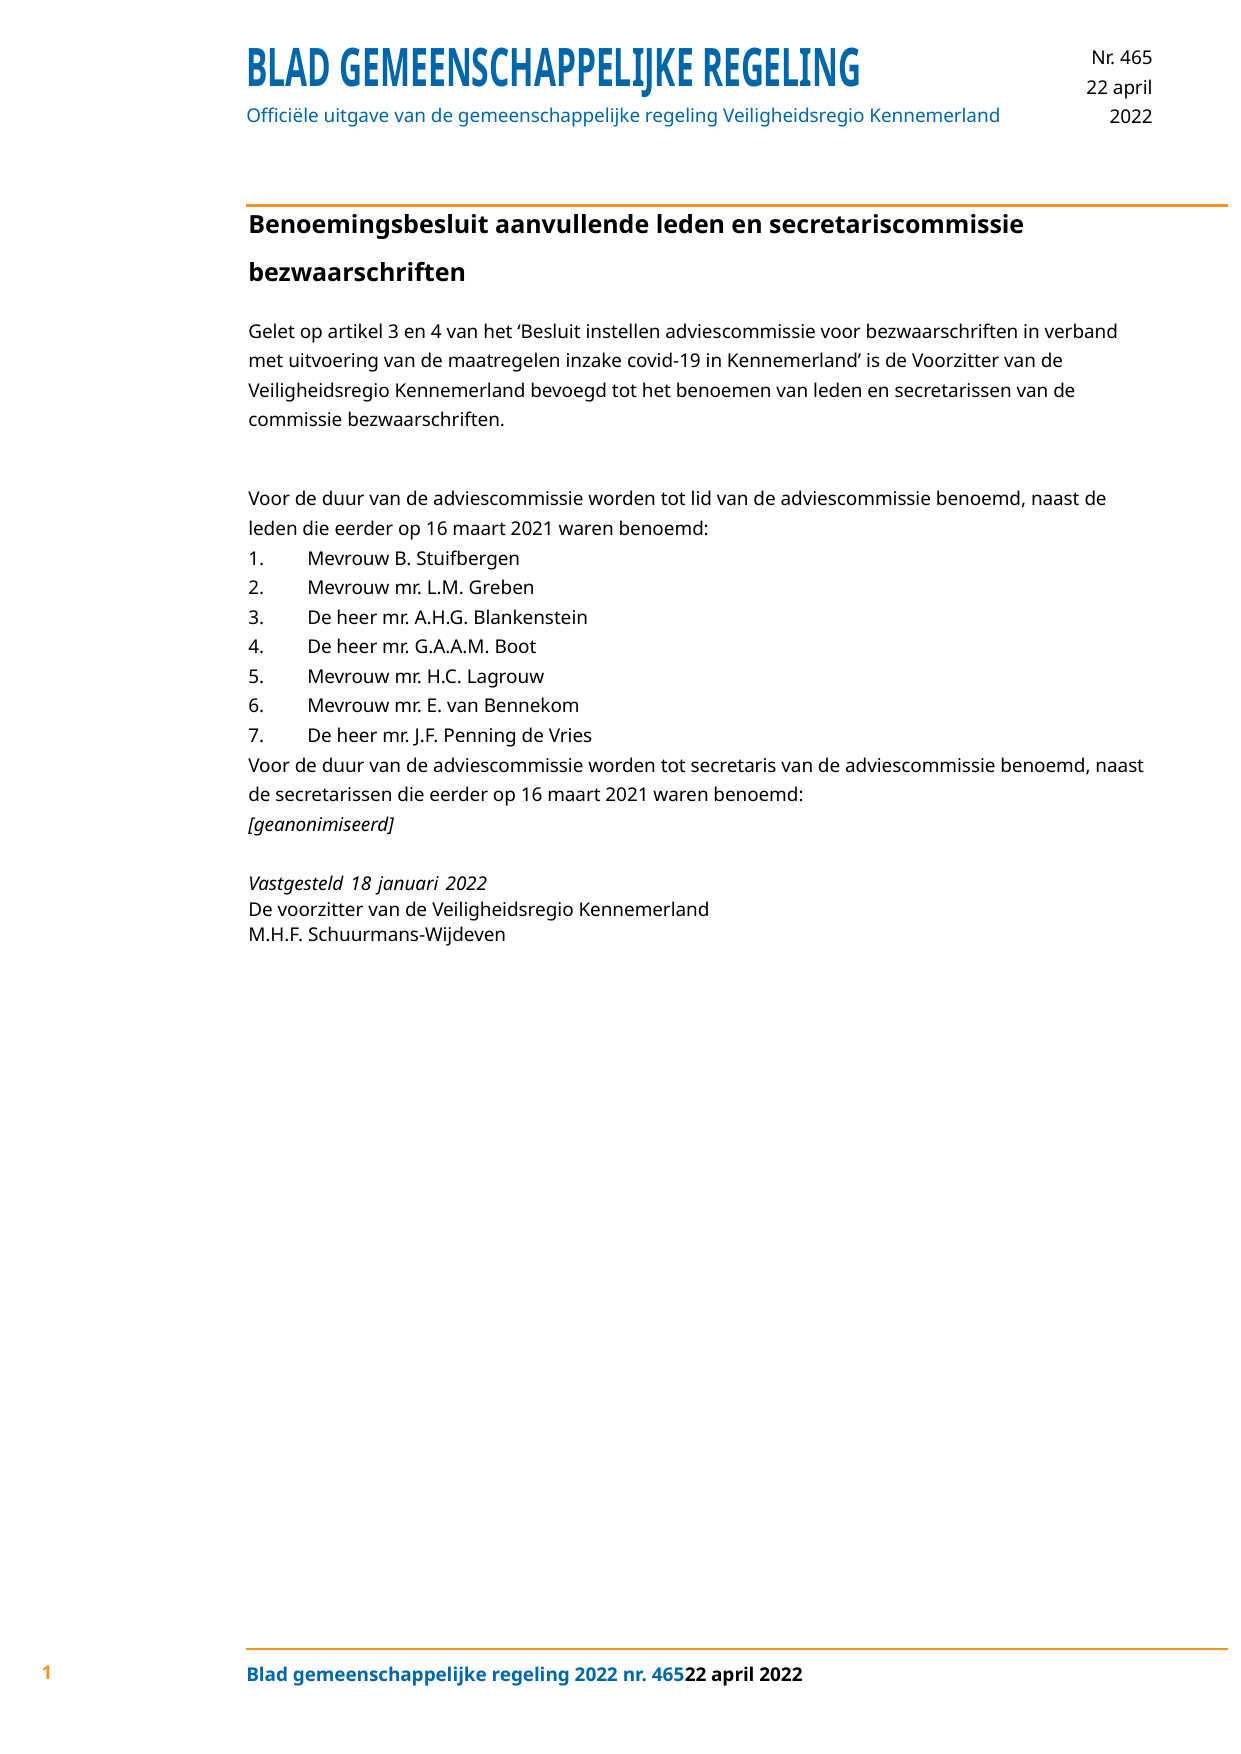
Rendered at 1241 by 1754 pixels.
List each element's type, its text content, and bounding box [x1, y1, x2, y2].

text M.H.F. Schuurmans-Wijdeven [248, 922, 1152, 947]
text Voor de duur van de adviescommissie worden tot secretaris van de adviescommissie benoemd, naast de secretarissen die eerder op 16 maart 2021 waren benoemd: [248, 752, 1152, 807]
text [geanonimiseerd] [248, 811, 1152, 837]
list Mevrouw mr. H.C. Lagrouw [248, 663, 1152, 689]
list Mevrouw mr. L.M. Greben [248, 574, 1152, 600]
list De heer mr. G.A.A.M. Boot [248, 633, 1152, 659]
list Mevrouw mr. E. van Bennekom [248, 693, 1152, 718]
picture [41, 47, 231, 172]
list Mevrouw B. Stuifbergen [248, 545, 1152, 570]
list De heer mr. A.H.G. Blankenstein [248, 604, 1152, 629]
text Vastgesteld 18 januari 2022 [248, 870, 1152, 896]
text Voor de duur van de adviescommissie worden tot lid van de adviescommissie benoemd, naast de leden die eerder op 16 maart 2021 waren benoemd: [248, 486, 1152, 541]
list De heer mr. J.F. Penning de Vries [248, 722, 1152, 748]
text De voorzitter van de Veiligheidsregio Kennemerland [248, 896, 1152, 922]
text Gelet op artikel 3 en 4 van het ‘Besluit instellen adviescommissie voor bezwaarschriften in verband met uitvoering van de maatregelen inzake covid-19 in Kennemerland’ is de Voorzitter van de Veiligheidsregio Kennemerland bevoegd tot het benoemen van leden en secretarissen van de commissie bezwaarschriften. [248, 318, 1152, 432]
text Benoemingsbesluit aanvullende leden en secretariscommissie bezwaarschriften [248, 207, 1152, 288]
